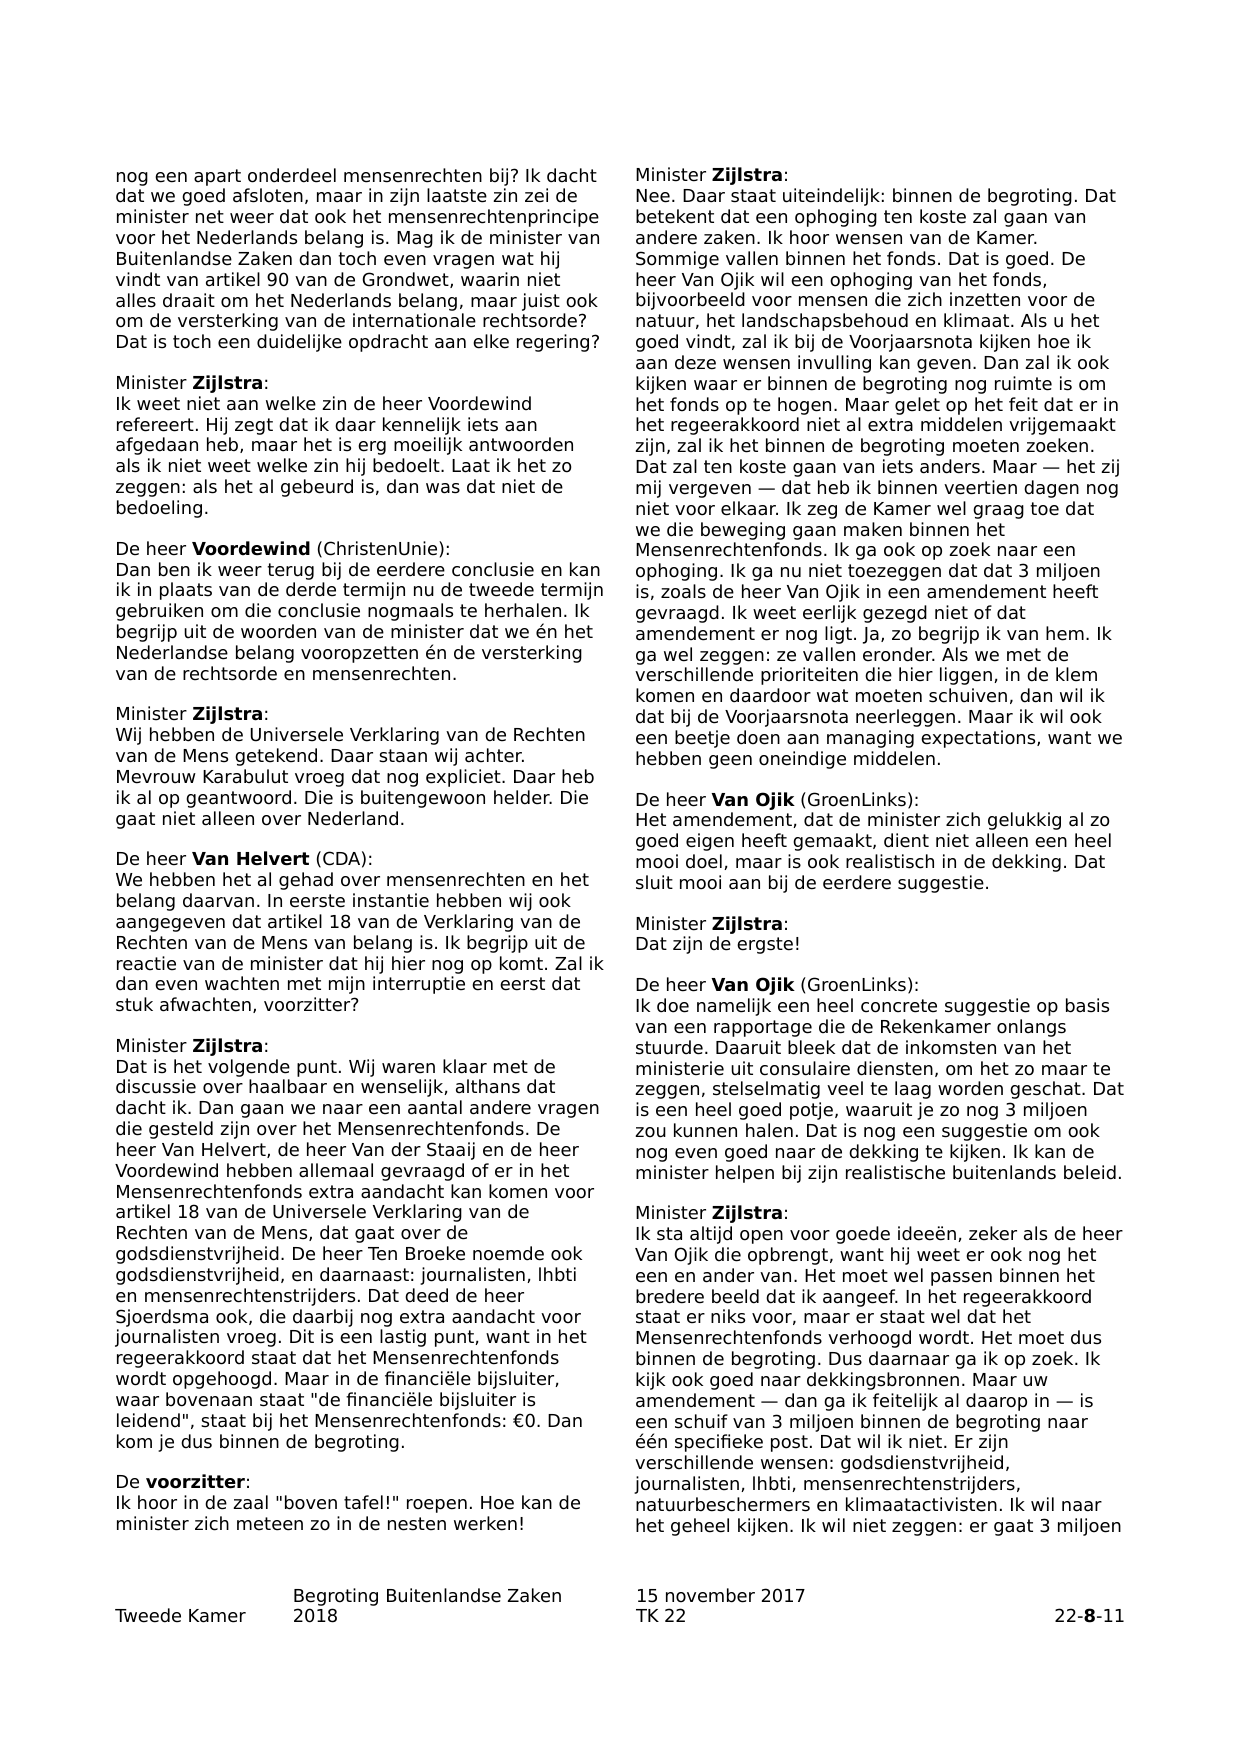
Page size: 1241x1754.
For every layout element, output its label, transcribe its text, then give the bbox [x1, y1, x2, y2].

text Dat zijn de ergste! [635, 934, 1125, 955]
text Minister Zijlstra: [635, 913, 1125, 934]
text De heer Voordewind (ChristenUnie): [115, 538, 605, 559]
text Minister Zijlstra: [115, 1036, 605, 1056]
text nog een apart onderdeel mensenrechten bij? Ik dacht dat we goed afsloten, maar in zijn laatste zin zei de minister net weer dat ook het mensenrechtenprincipe voor het Nederlands belang is. Mag ik de minister van Buitenlandse Zaken dan toch even vragen wat hij vindt van artikel 90 van de Grondwet, waarin niet alles draait om het Nederlands belang, maar juist ook om de versterking van de internationale rechtsorde? Dat is toch een duidelijke opdracht aan elke regering? [115, 165, 605, 353]
text Minister Zijlstra: [635, 165, 1125, 186]
text Minister Zijlstra: [635, 1203, 1125, 1224]
text De voorzitter: [115, 1472, 605, 1493]
text De heer Van Ojik (GroenLinks): [635, 975, 1125, 996]
text Ik sta altijd open voor goede ideeën, zeker als de heer Van Ojik die opbrengt, want hij weet er ook nog het een en ander van. Het moet wel passen binnen het bredere beeld dat ik aangeef. In het regeerakkoord staat er niks voor, maar er staat wel dat het Mensenrechtenfonds verhoogd wordt. Het moet dus binnen de begroting. Dus daarnaar ga ik op zoek. Ik kijk ook goed naar dekkingsbronnen. Maar uw amendement — dan ga ik feitelijk al daarop in — is een schuif van 3 miljoen binnen de begroting naar één specifieke post. Dat wil ik niet. Er zijn verschillende wensen: godsdienstvrijheid, journalisten, lhbti, mensenrechtenstrijders, natuurbeschermers en klimaatactivisten. Ik wil naar het geheel kijken. Ik wil niet zeggen: er gaat 3 miljoen [635, 1224, 1125, 1536]
text Het amendement, dat de minister zich gelukkig al zo goed eigen heeft gemaakt, dient niet alleen een heel mooi doel, maar is ook realistisch in de dekking. Dat sluit mooi aan bij de eerdere suggestie. [635, 810, 1125, 893]
text Ik doe namelijk een heel concrete suggestie op basis van een rapportage die de Rekenkamer onlangs stuurde. Daaruit bleek dat de inkomsten van het ministerie uit consulaire diensten, om het zo maar te zeggen, stelselmatig veel te laag worden geschat. Dat is een heel goed potje, waaruit je zo nog 3 miljoen zou kunnen halen. Dat is nog een suggestie om ook nog even goed naar de dekking te kijken. Ik kan de minister helpen bij zijn realistische buitenlands beleid. [635, 996, 1125, 1183]
text Nee. Daar staat uiteindelijk: binnen de begroting. Dat betekent dat een ophoging ten koste zal gaan van andere zaken. Ik hoor wensen van de Kamer. Sommige vallen binnen het fonds. Dat is goed. De heer Van Ojik wil een ophoging van het fonds, bijvoorbeeld voor mensen die zich inzetten voor de natuur, het landschapsbehoud en klimaat. Als u het goed vindt, zal ik bij de Voorjaarsnota kijken hoe ik aan deze wensen invulling kan geven. Dan zal ik ook kijken waar er binnen de begroting nog ruimte is om het fonds op te hogen. Maar gelet op het feit dat er in het regeerakkoord niet al extra middelen vrijgemaakt zijn, zal ik het binnen de begroting moeten zoeken. Dat zal ten koste gaan van iets anders. Maar — het zij mij vergeven — dat heb ik binnen veertien dagen nog niet voor elkaar. Ik zeg de Kamer wel graag toe dat we die beweging gaan maken binnen het Mensenrechtenfonds. Ik ga ook op zoek naar een ophoging. Ik ga nu niet toezeggen dat dat 3 miljoen is, zoals de heer Van Ojik in een amendement heeft gevraagd. Ik weet eerlijk gezegd niet of dat amendement er nog ligt. Ja, zo begrijp ik van hem. Ik ga wel zeggen: ze vallen eronder. Als we met de verschillende prioriteiten die hier liggen, in de klem komen en daardoor wat moeten schuiven, dan wil ik dat bij de Voorjaarsnota neerleggen. Maar ik wil ook een beetje doen aan managing expectations, want we hebben geen oneindige middelen. [635, 186, 1125, 769]
text Dan ben ik weer terug bij de eerdere conclusie en kan ik in plaats van de derde termijn nu de tweede termijn gebruiken om die conclusie nogmaals te herhalen. Ik begrijp uit de woorden van de minister dat we én het Nederlandse belang vooropzetten én de versterking van de rechtsorde en mensenrechten. [115, 559, 605, 684]
text Minister Zijlstra: [115, 704, 605, 725]
text Dat is het volgende punt. Wij waren klaar met de discussie over haalbaar en wenselijk, althans dat dacht ik. Dan gaan we naar een aantal andere vragen die gesteld zijn over het Mensenrechtenfonds. De heer Van Helvert, de heer Van der Staaij en de heer Voordewind hebben allemaal gevraagd of er in het Mensenrechtenfonds extra aandacht kan komen voor artikel 18 van de Universele Verklaring van de Rechten van de Mens, dat gaat over de godsdienstvrijheid. De heer Ten Broeke noemde ook godsdienstvrijheid, en daarnaast: journalisten, lhbti en mensenrechtenstrijders. Dat deed de heer Sjoerdsma ook, die daarbij nog extra aandacht voor journalisten vroeg. Dit is een lastig punt, want in het regeerakkoord staat dat het Mensenrechtenfonds wordt opgehoogd. Maar in de financiële bijsluiter, waar bovenaan staat "de financiële bijsluiter is leidend", staat bij het Mensenrechtenfonds: €0. Dan kom je dus binnen de begroting. [115, 1056, 605, 1452]
text De heer Van Helvert (CDA): [115, 849, 605, 870]
text Ik hoor in de zaal "boven tafel!" roepen. Hoe kan de minister zich meteen zo in de nesten werken! [115, 1493, 605, 1535]
text Wij hebben de Universele Verklaring van de Rechten van de Mens getekend. Daar staan wij achter. Mevrouw Karabulut vroeg dat nog expliciet. Daar heb ik al op geantwoord. Die is buitengewoon helder. Die gaat niet alleen over Nederland. [115, 725, 605, 829]
text Ik weet niet aan welke zin de heer Voordewind refereert. Hij zegt dat ik daar kennelijk iets aan afgedaan heb, maar het is erg moeilijk antwoorden als ik niet weet welke zin hij bedoelt. Laat ik het zo zeggen: als het al gebeurd is, dan was dat niet de bedoeling. [115, 393, 605, 518]
text We hebben het al gehad over mensenrechten en het belang daarvan. In eerste instantie hebben wij ook aangegeven dat artikel 18 van de Verklaring van de Rechten van de Mens van belang is. Ik begrijp uit de reactie van de minister dat hij hier nog op komt. Zal ik dan even wachten met mijn interruptie en eerst dat stuk afwachten, voorzitter? [115, 870, 605, 1016]
text De heer Van Ojik (GroenLinks): [635, 789, 1125, 810]
text Minister Zijlstra: [115, 373, 605, 393]
